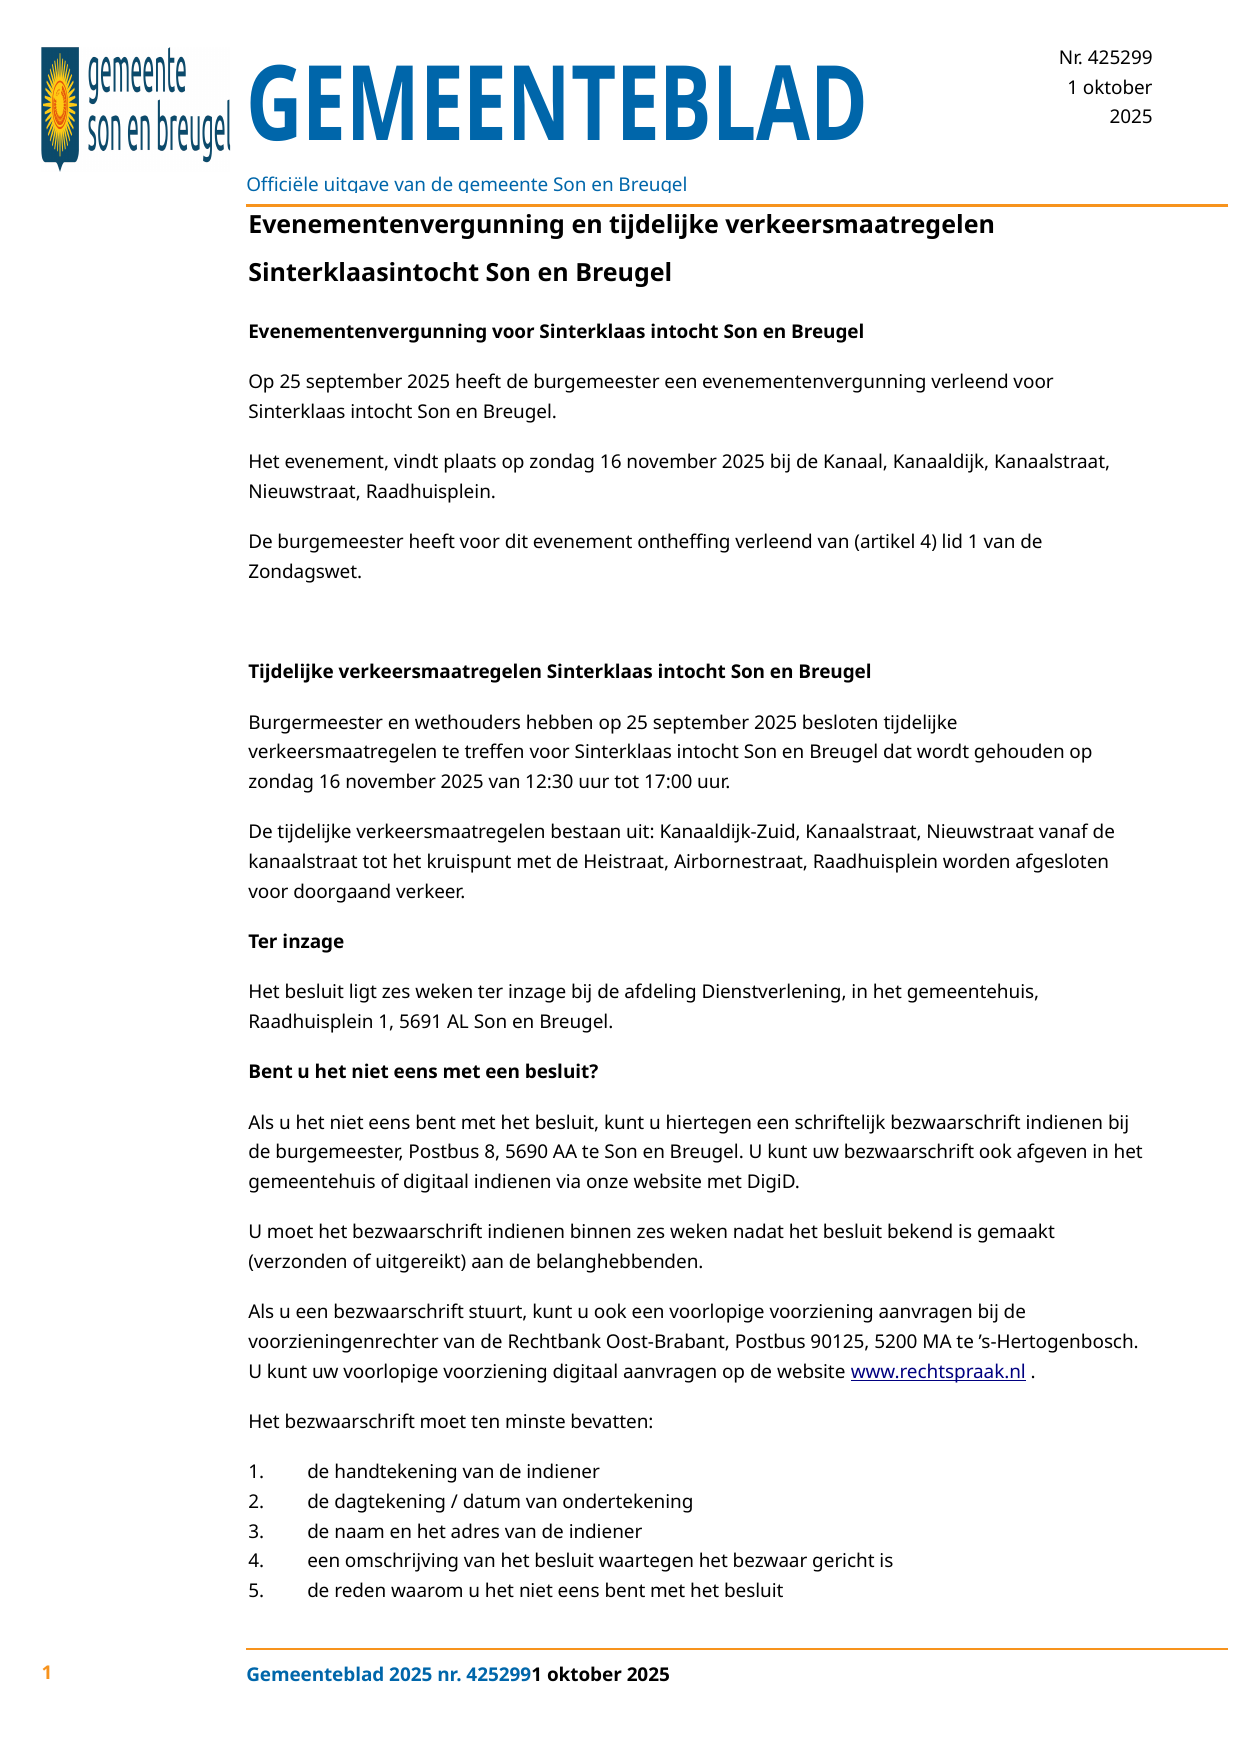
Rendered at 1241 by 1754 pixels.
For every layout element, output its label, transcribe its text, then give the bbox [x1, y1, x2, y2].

text De tijdelijke verkeersmaatregelen bestaan uit: Kanaaldijk-Zuid, Kanaalstraat, Nieuwstraat vanaf de kanaalstraat tot het kruispunt met de Heistraat, Airbornestraat, Raadhuisplein worden afgesloten voor doorgaand verkeer. [248, 819, 1152, 904]
text Tijdelijke verkeersmaatregelen Sinterklaas intocht Son en Breugel [248, 659, 1152, 684]
text Bent u het niet eens met een besluit? [248, 1059, 1152, 1084]
list de handtekening van de indiener [248, 1459, 1152, 1484]
text Op 25 september 2025 heeft de burgemeester een evenementenvergunning verleend voor Sinterklaas intocht Son en Breugel. [248, 368, 1152, 424]
text Evenementenvergunning en tijdelijke verkeersmaatregelen Sinterklaasintocht Son en Breugel [248, 207, 1152, 288]
list de naam en het adres van de indiener [248, 1518, 1152, 1544]
text Ter inzage [248, 928, 1152, 954]
text Als u het niet eens bent met het besluit, kunt u hiertegen een schriftelijk bezwaarschrift indienen bij de burgemeester, Postbus 8, 5690 AA te Son en Breugel. U kunt uw bezwaarschrift ook afgeven in het gemeentehuis of digitaal indienen via onze website met DigiD. [248, 1109, 1152, 1194]
text Burgermeester en wethouders hebben op 25 september 2025 besloten tijdelijke verkeersmaatregelen te treffen voor Sinterklaas intocht Son en Breugel dat wordt gehouden op zondag 16 november 2025 van 12:30 uur tot 17:00 uur. [248, 709, 1152, 794]
text Evenementenvergunning voor Sinterklaas intocht Son en Breugel [248, 318, 1152, 344]
text Het bezwaarschrift moet ten minste bevatten: [248, 1408, 1152, 1434]
picture [41, 47, 231, 172]
list de dagtekening / datum van ondertekening [248, 1488, 1152, 1514]
text U moet het bezwaarschrift indienen binnen zes weken nadat het besluit bekend is gemaakt (verzonden of uitgereikt) aan de belanghebbenden. [248, 1219, 1152, 1274]
text De burgemeester heeft voor dit evenement ontheffing verleend van (artikel 4) lid 1 van de Zondagswet. [248, 528, 1152, 584]
list de reden waarom u het niet eens bent met het besluit [248, 1577, 1152, 1603]
text Het besluit ligt zes weken ter inzage bij de afdeling Dienstverlening, in het gemeentehuis, Raadhuisplein 1, 5691 AL Son en Breugel. [248, 979, 1152, 1034]
text Als u een bezwaarschrift stuurt, kunt u ook een voorlopige voorziening aanvragen bij de voorzieningenrechter van de Rechtbank Oost-Brabant, Postbus 90125, 5200 MA te ’s-Hertogenbosch. U kunt uw voorlopige voorziening digitaal aanvragen op de website www.rechtspraak.nl . [248, 1299, 1152, 1384]
text Het evenement, vindt plaats op zondag 16 november 2025 bij de Kanaal, Kanaaldijk, Kanaalstraat, Nieuwstraat, Raadhuisplein. [248, 448, 1152, 504]
list een omschrijving van het besluit waartegen het bezwaar gericht is [248, 1547, 1152, 1573]
